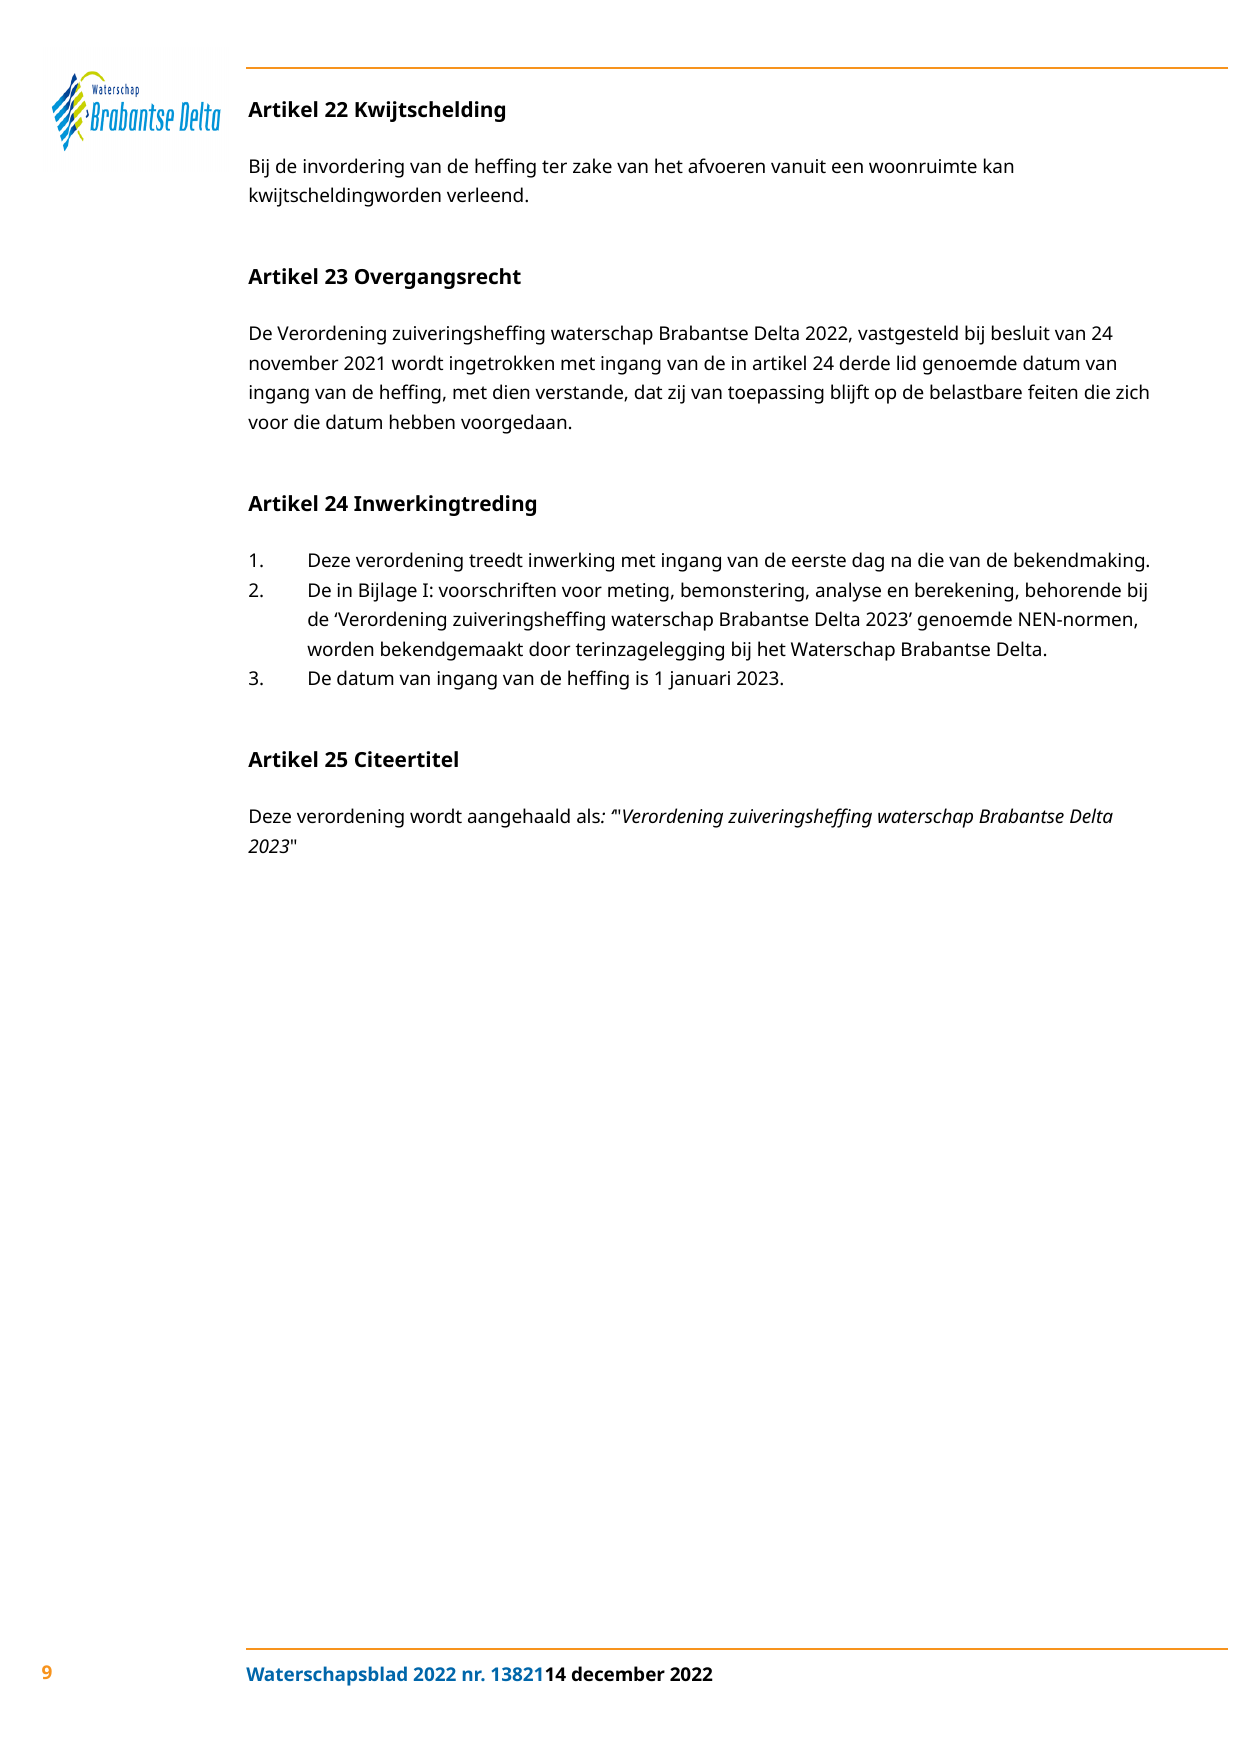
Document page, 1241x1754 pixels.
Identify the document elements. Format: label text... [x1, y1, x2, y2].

text Artikel 23 Overgangsrecht [248, 262, 1152, 291]
text De Verordening zuiveringsheffing waterschap Brabantse Delta 2022, vastgesteld bij besluit van 24 november 2021 wordt ingetrokken met ingang van de in artikel 24 derde lid genoemde datum van ingang van de heffing, met dien verstande, dat zij van toepassing blijft op de belastbare feiten die zich voor die datum hebben voorgedaan. [248, 320, 1152, 435]
text Deze verordening wordt aangehaald als: ‘"Verordening zuiveringsheffing waterschap Brabantse Delta 2023" [248, 803, 1152, 859]
text Artikel 24 Inwerkingtreding [248, 489, 1152, 518]
list Deze verordening treedt inwerking met ingang van de eerste dag na die van de bekendmaking. [248, 547, 1152, 573]
list De in Bijlage I: voorschriften voor meting, bemonstering, analyse en berekening, behorende bij de ‘Verordening zuiveringsheffing waterschap Brabantse Delta 2023’ genoemde NEN-normen, worden bekendgemaakt door terinzagelegging bij het Waterschap Brabantse Delta. [248, 577, 1152, 662]
list De datum van ingang van de heffing is 1 januari 2023. [248, 666, 1152, 691]
text Artikel 22 Kwijtschelding [248, 95, 1152, 123]
text Artikel 25 Citeertitel [248, 746, 1152, 774]
picture [41, 47, 231, 172]
text Bij de invordering van de heffing ter zake van het afvoeren vanuit een woonruimte kan kwijtscheldingworden verleend. [248, 153, 1152, 208]
